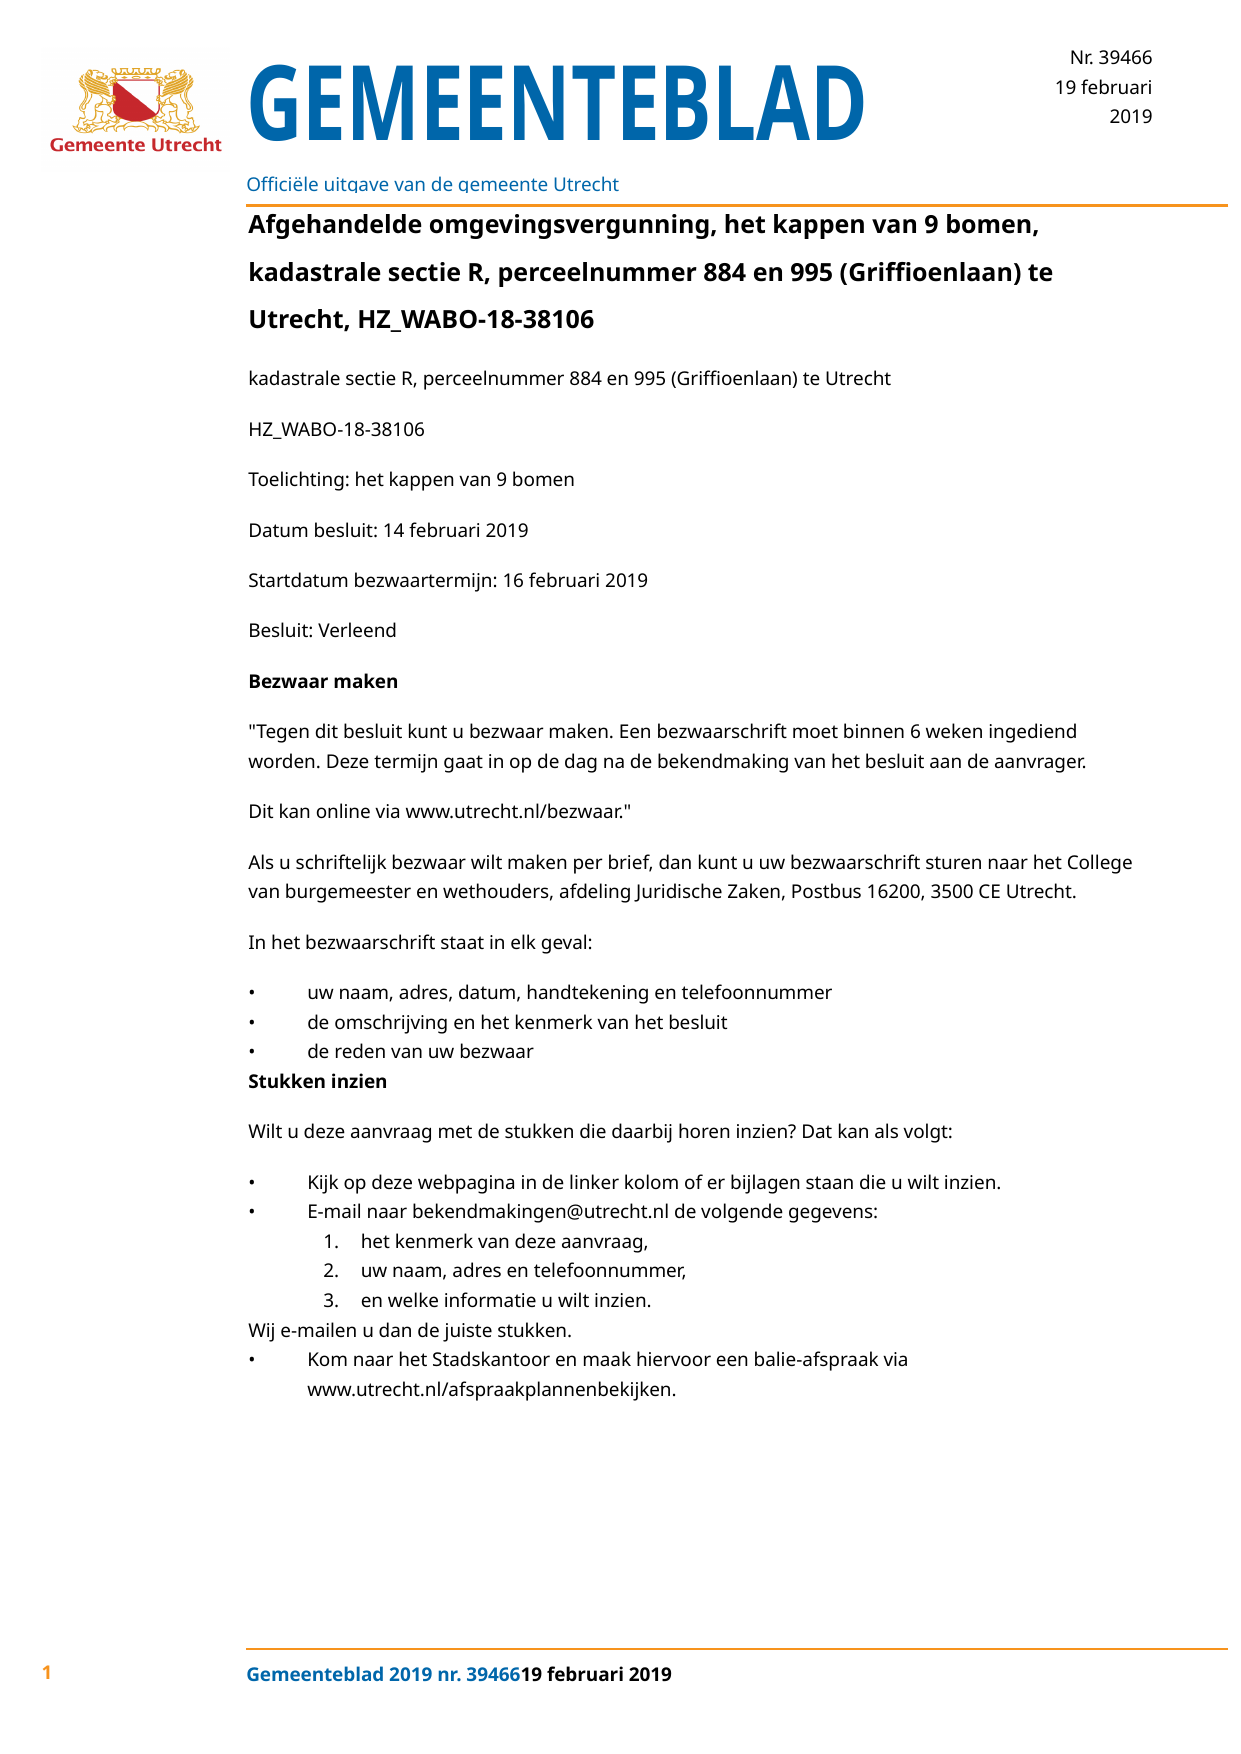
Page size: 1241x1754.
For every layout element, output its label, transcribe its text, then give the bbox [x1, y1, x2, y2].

text Als u schriftelijk bezwaar wilt maken per brief, dan kunt u uw bezwaarschrift sturen naar het College van burgemeester en wethouders, afdeling Juridische Zaken, Postbus 16200, 3500 CE Utrecht. [248, 849, 1152, 904]
text Afgehandelde omgevingsvergunning, het kappen van 9 bomen, kadastrale sectie R, perceelnummer 884 en 995 (Griffioenlaan) te Utrecht, HZ_WABO-18-38106 [248, 207, 1152, 336]
text Wilt u deze aanvraag met de stukken die daarbij horen inzien? Dat kan als volgt: [248, 1118, 1152, 1144]
text Dit kan online via www.utrecht.nl/bezwaar." [248, 798, 1152, 824]
list en welke informatie u wilt inzien. [323, 1287, 1152, 1313]
text In het bezwaarschrift staat in elk geval: [248, 929, 1152, 954]
text kadastrale sectie R, perceelnummer 884 en 995 (Griffioenlaan) te Utrecht [248, 366, 1152, 391]
text Wij e-mailen u dan de juiste stukken. [248, 1317, 1152, 1342]
text Startdatum bezwaartermijn: 16 februari 2019 [248, 567, 1152, 593]
list de omschrijving en het kenmerk van het besluit [248, 1009, 1152, 1034]
text "Tegen dit besluit kunt u bezwaar maken. Een bezwaarschrift moet binnen 6 weken ingediend worden. Deze termijn gaat in op de dag na de bekendmaking van het besluit aan de aanvrager. [248, 718, 1152, 774]
list uw naam, adres, datum, handtekening en telefoonnummer [248, 979, 1152, 1005]
text Besluit: Verleend [248, 618, 1152, 643]
list uw naam, adres en telefoonnummer, [323, 1258, 1152, 1283]
list het kenmerk van deze aanvraag, [323, 1228, 1152, 1254]
text Bezwaar maken [248, 668, 1152, 694]
list de reden van uw bezwaar [248, 1038, 1152, 1064]
list Kom naar het Stadskantoor en maak hiervoor een balie-afspraak via www.utrecht.nl/afspraakplannenbekijken. [248, 1346, 1152, 1402]
text Datum besluit: 14 februari 2019 [248, 517, 1152, 542]
list E-mail naar bekendmakingen@utrecht.nl de volgende gegevens: [248, 1198, 1152, 1224]
list Kijk op deze webpagina in de linker kolom of er bijlagen staan die u wilt inzien. [248, 1169, 1152, 1194]
text Stukken inzien [248, 1068, 1152, 1094]
text Toelichting: het kappen van 9 bomen [248, 466, 1152, 492]
text HZ_WABO-18-38106 [248, 416, 1152, 442]
picture [41, 47, 231, 172]
